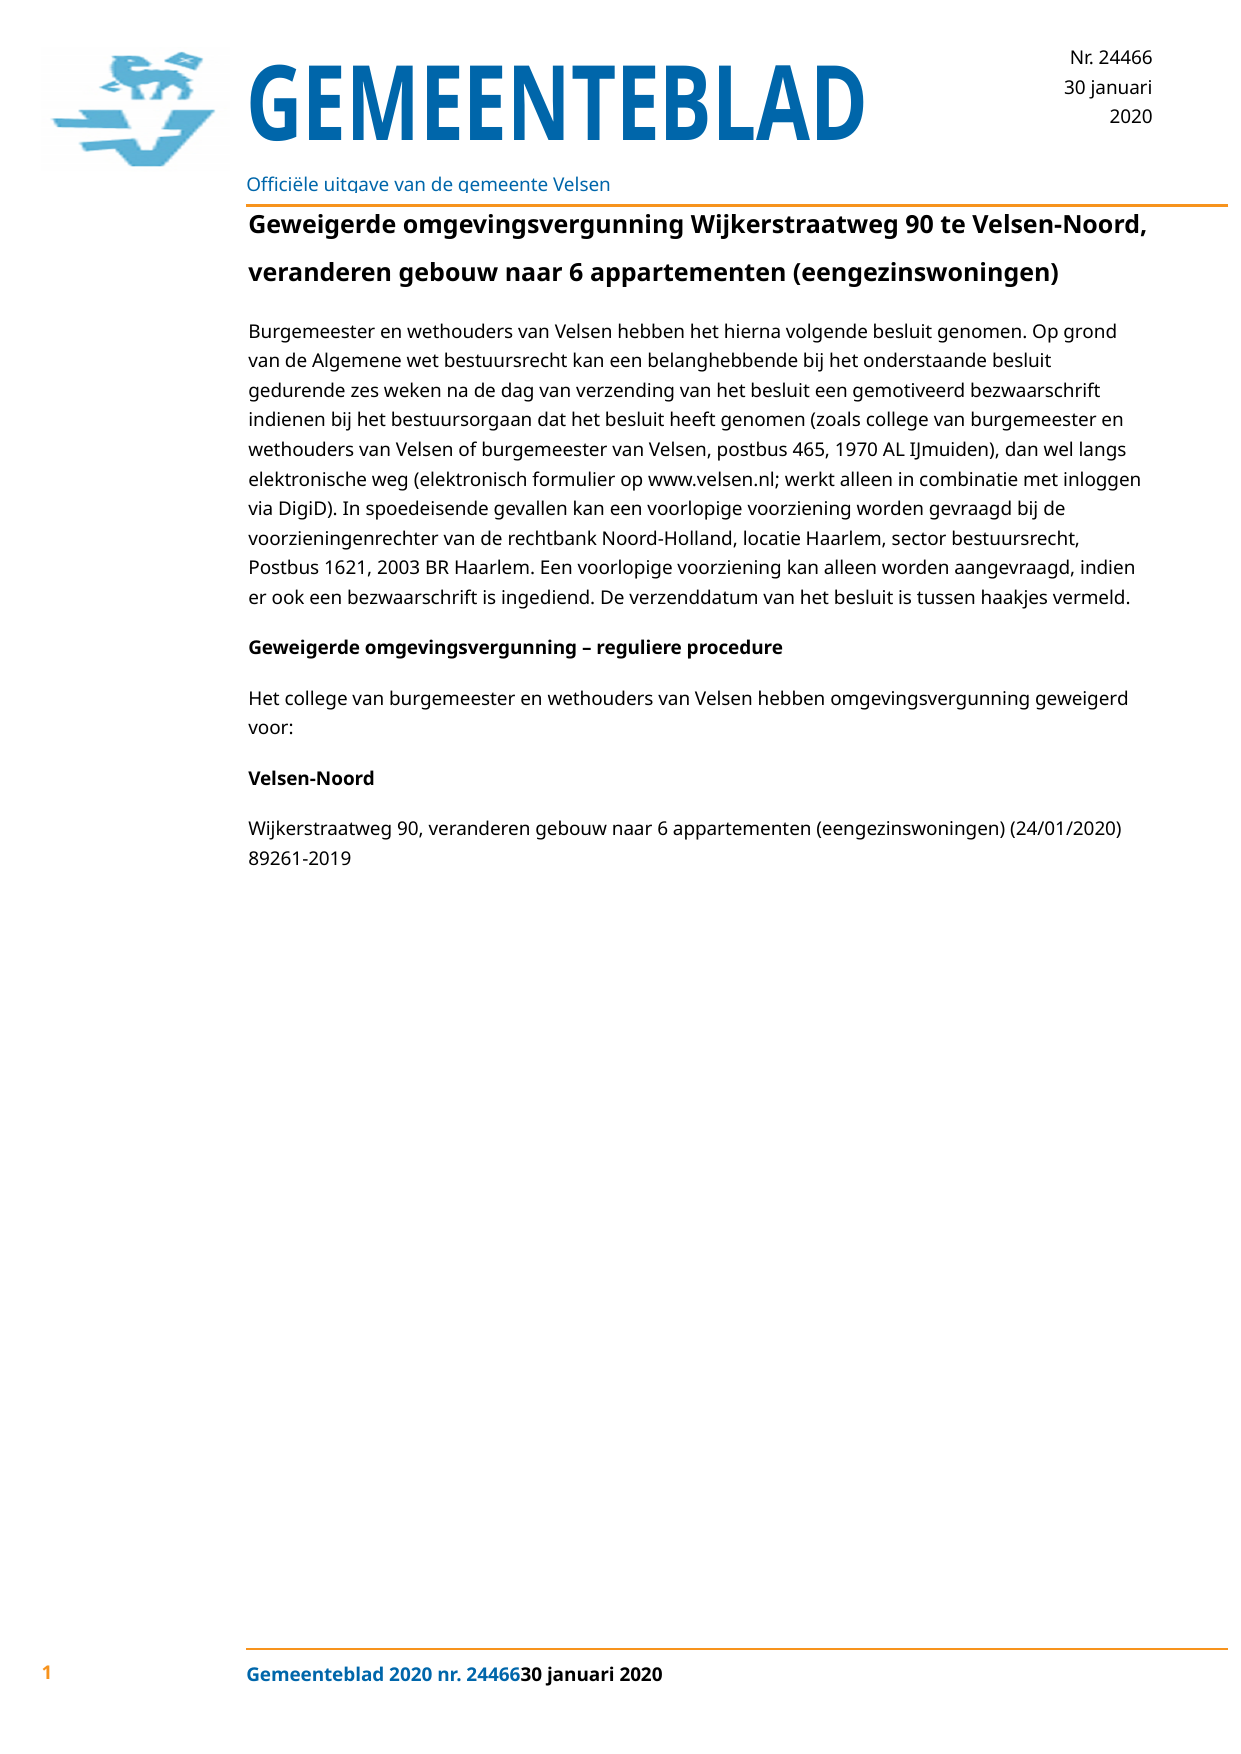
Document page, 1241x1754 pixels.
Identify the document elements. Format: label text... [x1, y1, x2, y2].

text Geweigerde omgevingsvergunning Wijkerstraatweg 90 te Velsen-Noord, veranderen gebouw naar 6 appartementen (eengezinswoningen) [248, 207, 1152, 288]
text Het college van burgemeester en wethouders van Velsen hebben omgevingsvergunning geweigerd voor: [248, 685, 1152, 740]
text Wijkerstraatweg 90, veranderen gebouw naar 6 appartementen (eengezinswoningen) (24/01/2020) 89261-2019 [248, 815, 1152, 871]
picture [41, 47, 231, 172]
text Geweigerde omgevingsvergunning – reguliere procedure [248, 634, 1152, 660]
text Velsen-Noord [248, 765, 1152, 791]
text Burgemeester en wethouders van Velsen hebben het hierna volgende besluit genomen. Op grond van de Algemene wet bestuursrecht kan een belanghebbende bij het onderstaande besluit gedurende zes weken na de dag van verzending van het besluit een gemotiveerd bezwaarschrift indienen bij het bestuursorgaan dat het besluit heeft genomen (zoals college van burgemeester en wethouders van Velsen of burgemeester van Velsen, postbus 465, 1970 AL IJmuiden), dan wel langs elektronische weg (elektronisch formulier op www.velsen.nl; werkt alleen in combinatie met inloggen via DigiD). In spoedeisende gevallen kan een voorlopige voorziening worden gevraagd bij de voorzieningenrechter van de rechtbank Noord-Holland, locatie Haarlem, sector bestuursrecht, Postbus 1621, 2003 BR Haarlem. Een voorlopige voorziening kan alleen worden aangevraagd, indien er ook een bezwaarschrift is ingediend. De verzenddatum van het besluit is tussen haakjes vermeld. [248, 318, 1152, 610]
